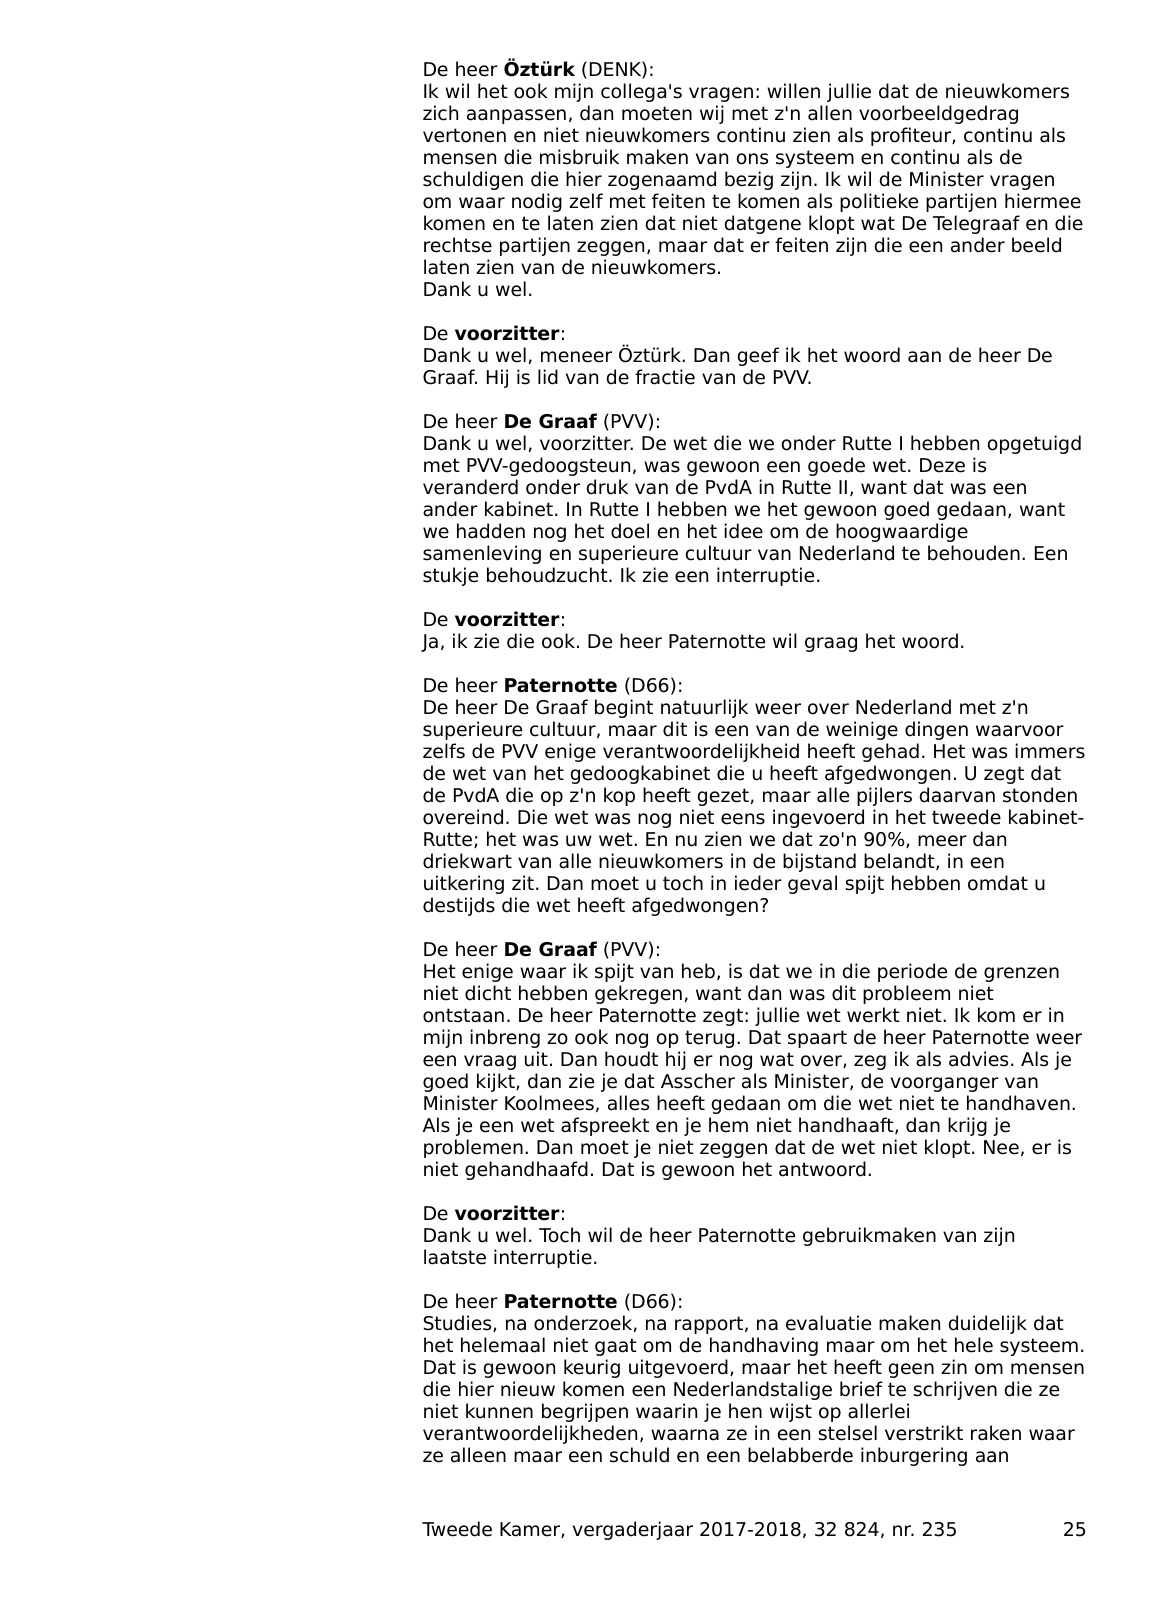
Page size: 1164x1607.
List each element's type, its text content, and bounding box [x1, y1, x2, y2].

text Dank u wel, meneer Öztürk. Dan geef ik het woord aan de heer De Graaf. Hij is lid van de fractie van de PVV. [422, 345, 1087, 389]
text De voorzitter: [422, 1203, 1087, 1225]
text De heer Paternotte (D66): [422, 1291, 1087, 1313]
text De heer De Graaf (PVV): [422, 411, 1087, 433]
text De heer Paternotte (D66): [422, 675, 1087, 697]
text De voorzitter: [422, 609, 1087, 631]
text Dank u wel, voorzitter. De wet die we onder Rutte I hebben opgetuigd met PVV-gedoogsteun, was gewoon een goede wet. Deze is veranderd onder druk van de PvdA in Rutte II, want dat was een ander kabinet. In Rutte I hebben we het gewoon goed gedaan, want we hadden nog het doel en het idee om de hoogwaardige samenleving en superieure cultuur van Nederland te behouden. Een stukje behoudzucht. Ik zie een interruptie. [422, 433, 1087, 587]
text De voorzitter: [422, 323, 1087, 345]
text Ik wil het ook mijn collega's vragen: willen jullie dat de nieuwkomers zich aanpassen, dan moeten wij met z'n allen voorbeeldgedrag vertonen en niet nieuwkomers continu zien als profiteur, continu als mensen die misbruik maken van ons systeem en continu als de schuldigen die hier zogenaamd bezig zijn. Ik wil de Minister vragen om waar nodig zelf met feiten te komen als politieke partijen hiermee komen en te laten zien dat niet datgene klopt wat De Telegraaf en die rechtse partijen zeggen, maar dat er feiten zijn die een ander beeld laten zien van de nieuwkomers. [422, 81, 1087, 279]
text Studies, na onderzoek, na rapport, na evaluatie maken duidelijk dat het helemaal niet gaat om de handhaving maar om het hele systeem. Dat is gewoon keurig uitgevoerd, maar het heeft geen zin om mensen die hier nieuw komen een Nederlandstalige brief te schrijven die ze niet kunnen begrijpen waarin je hen wijst op allerlei verantwoordelijkheden, waarna ze in een stelsel verstrikt raken waar ze alleen maar een schuld en een belabberde inburgering aan [422, 1313, 1087, 1467]
text Ja, ik zie die ook. De heer Paternotte wil graag het woord. [422, 631, 1087, 653]
text De heer De Graaf (PVV): [422, 939, 1087, 961]
text De heer Öztürk (DENK): [422, 59, 1087, 81]
text Het enige waar ik spijt van heb, is dat we in die periode de grenzen niet dicht hebben gekregen, want dan was dit probleem niet ontstaan. De heer Paternotte zegt: jullie wet werkt niet. Ik kom er in mijn inbreng zo ook nog op terug. Dat spaart de heer Paternotte weer een vraag uit. Dan houdt hij er nog wat over, zeg ik als advies. Als je goed kijkt, dan zie je dat Asscher als Minister, de voorganger van Minister Koolmees, alles heeft gedaan om die wet niet te handhaven. Als je een wet afspreekt en je hem niet handhaaft, dan krijg je problemen. Dan moet je niet zeggen dat de wet niet klopt. Nee, er is niet gehandhaafd. Dat is gewoon het antwoord. [422, 961, 1087, 1181]
text Dank u wel. Toch wil de heer Paternotte gebruikmaken van zijn laatste interruptie. [422, 1225, 1087, 1269]
text Dank u wel. [422, 279, 1087, 301]
text De heer De Graaf begint natuurlijk weer over Nederland met z'n superieure cultuur, maar dit is een van de weinige dingen waarvoor zelfs de PVV enige verantwoordelijkheid heeft gehad. Het was immers de wet van het gedoogkabinet die u heeft afgedwongen. U zegt dat de PvdA die op z'n kop heeft gezet, maar alle pijlers daarvan stonden overeind. Die wet was nog niet eens ingevoerd in het tweede kabinet-Rutte; het was uw wet. En nu zien we dat zo'n 90%, meer dan driekwart van alle nieuwkomers in de bijstand belandt, in een uitkering zit. Dan moet u toch in ieder geval spijt hebben omdat u destijds die wet heeft afgedwongen? [422, 697, 1087, 917]
